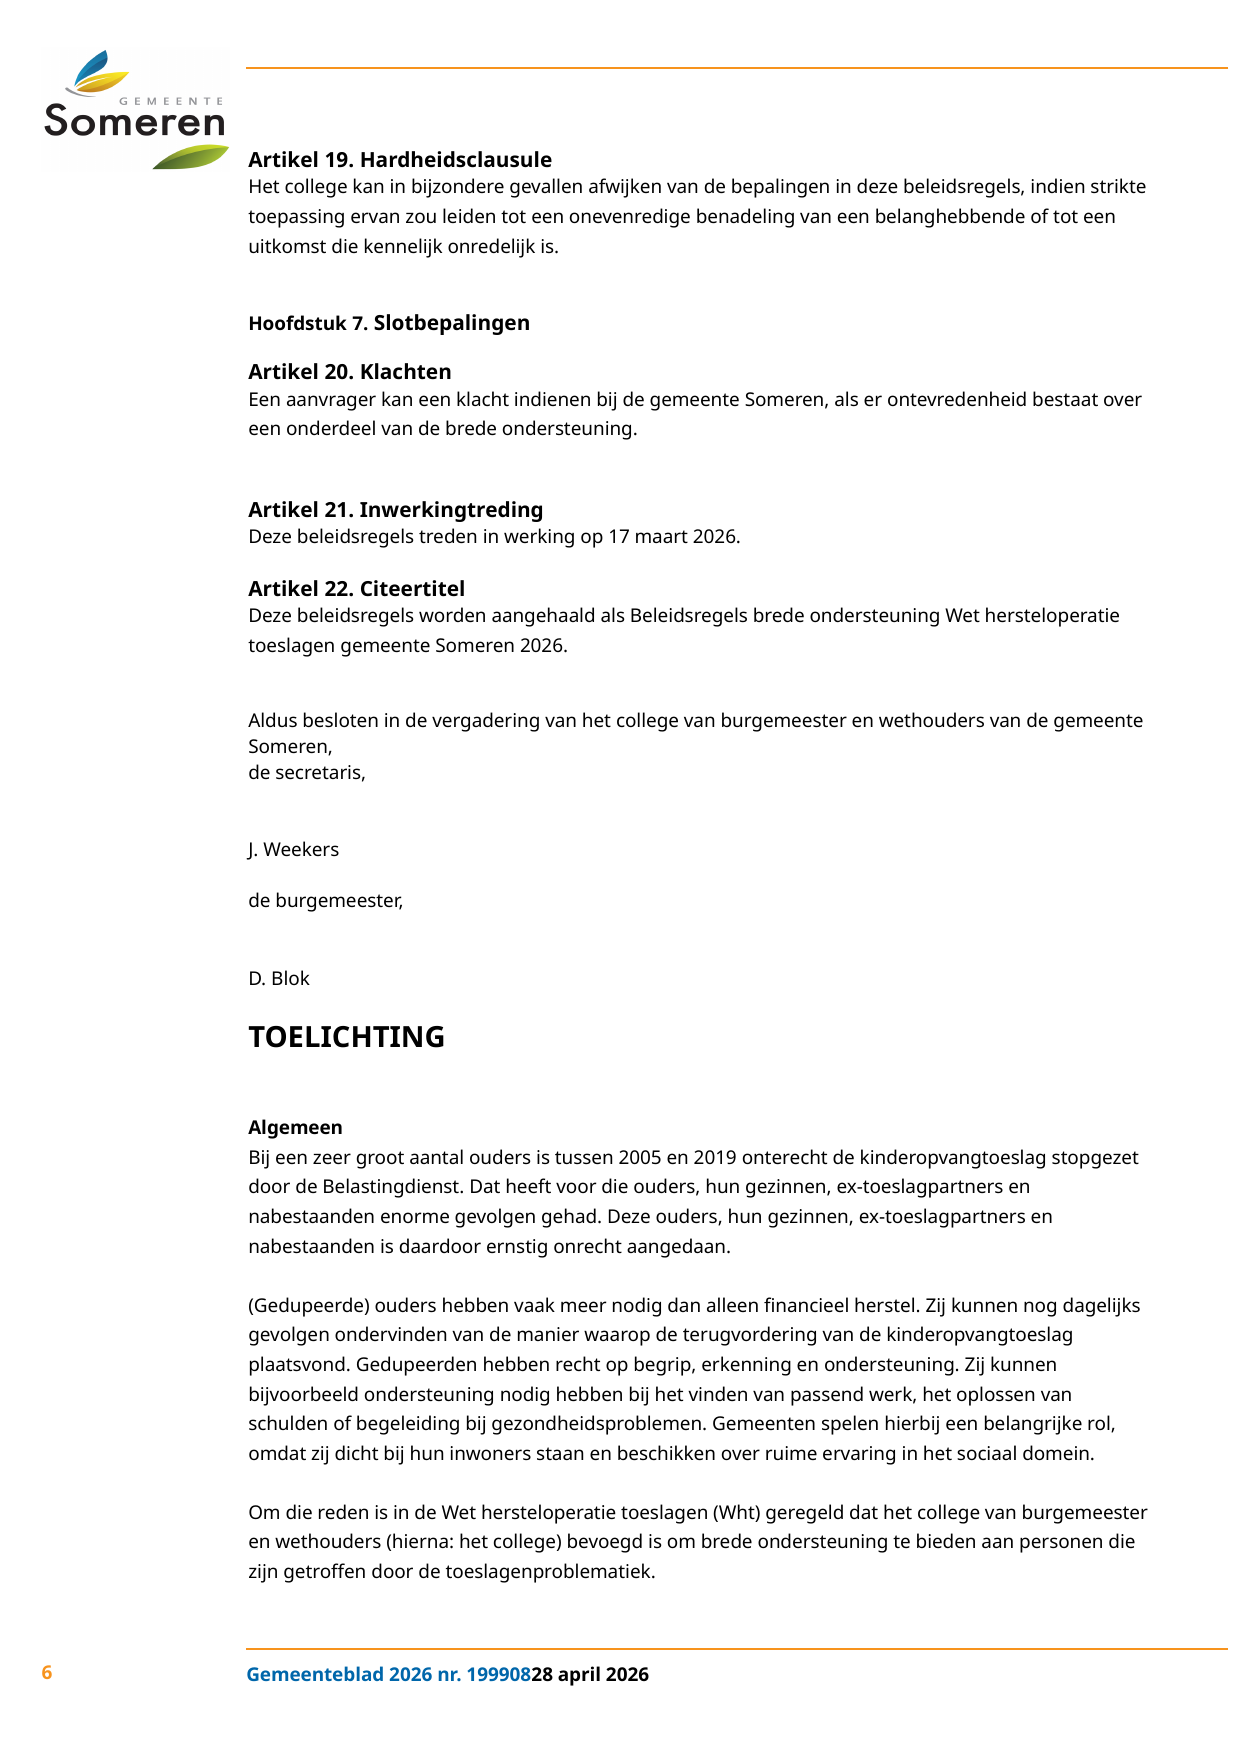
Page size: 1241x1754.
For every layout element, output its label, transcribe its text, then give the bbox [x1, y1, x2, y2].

text de secretaris, [248, 759, 1152, 784]
text Deze beleidsregels worden aangehaald als Beleidsregels brede ondersteuning Wet hersteloperatie toeslagen gemeente Someren 2026. [248, 603, 1152, 658]
text Deze beleidsregels treden in werking op 17 maart 2026. [248, 524, 1152, 549]
picture [41, 47, 231, 172]
text Artikel 21. Inwerkingtreding [248, 495, 1152, 524]
text Aldus besloten in de vergadering van het college van burgemeester en wethouders van de gemeente Someren, [248, 707, 1152, 759]
text J. Weekers [248, 836, 1152, 862]
text de burgemeester, [248, 887, 1152, 913]
text Artikel 20. Klachten [248, 357, 1152, 386]
text (Gedupeerde) ouders hebben vaak meer nodig dan alleen financieel herstel. Zij kunnen nog dagelijks gevolgen ondervinden van de manier waarop de terugvordering van de kinderopvangtoeslag plaatsvond. Gedupeerden hebben recht op begrip, erkenning en ondersteuning. Zij kunnen bijvoorbeeld ondersteuning nodig hebben bij het vinden van passend werk, het oplossen van schulden of begeleiding bij gezondheidsproblemen. Gemeenten spelen hierbij een belangrijke rol, omdat zij dicht bij hun inwoners staan en beschikken over ruime ervaring in het sociaal domein. [248, 1292, 1152, 1466]
text Artikel 22. Citeertitel [248, 574, 1152, 603]
text TOELICHTING [248, 1016, 1152, 1056]
text Om die reden is in de Wet hersteloperatie toeslagen (Wht) geregeld dat het college van burgemeester en wethouders (hierna: het college) bevoegd is om brede ondersteuning te bieden aan personen die zijn getroffen door de toeslagenproblematiek. [248, 1499, 1152, 1584]
text D. Blok [248, 965, 1152, 990]
text Hoofdstuk 7. Slotbepalingen [248, 308, 1152, 336]
text Algemeen [248, 1114, 1152, 1140]
text Het college kan in bijzondere gevallen afwijken van de bepalingen in deze beleidsregels, indien strikte toepassing ervan zou leiden tot een onevenredige benadeling van een belanghebbende of tot een uitkomst die kennelijk onredelijk is. [248, 174, 1152, 258]
text Een aanvrager kan een klacht indienen bij de gemeente Someren, als er ontevredenheid bestaat over een onderdeel van de brede ondersteuning. [248, 386, 1152, 441]
text Bij een zeer groot aantal ouders is tussen 2005 en 2019 onterecht de kinderopvangtoeslag stopgezet door de Belastingdienst. Dat heeft voor die ouders, hun gezinnen, ex-toeslagpartners en [248, 1144, 1152, 1199]
text Artikel 19. Hardheidsclausule [248, 145, 1152, 174]
text nabestaanden enorme gevolgen gehad. Deze ouders, hun gezinnen, ex-toeslagpartners en nabestaanden is daardoor ernstig onrecht aangedaan. [248, 1203, 1152, 1259]
